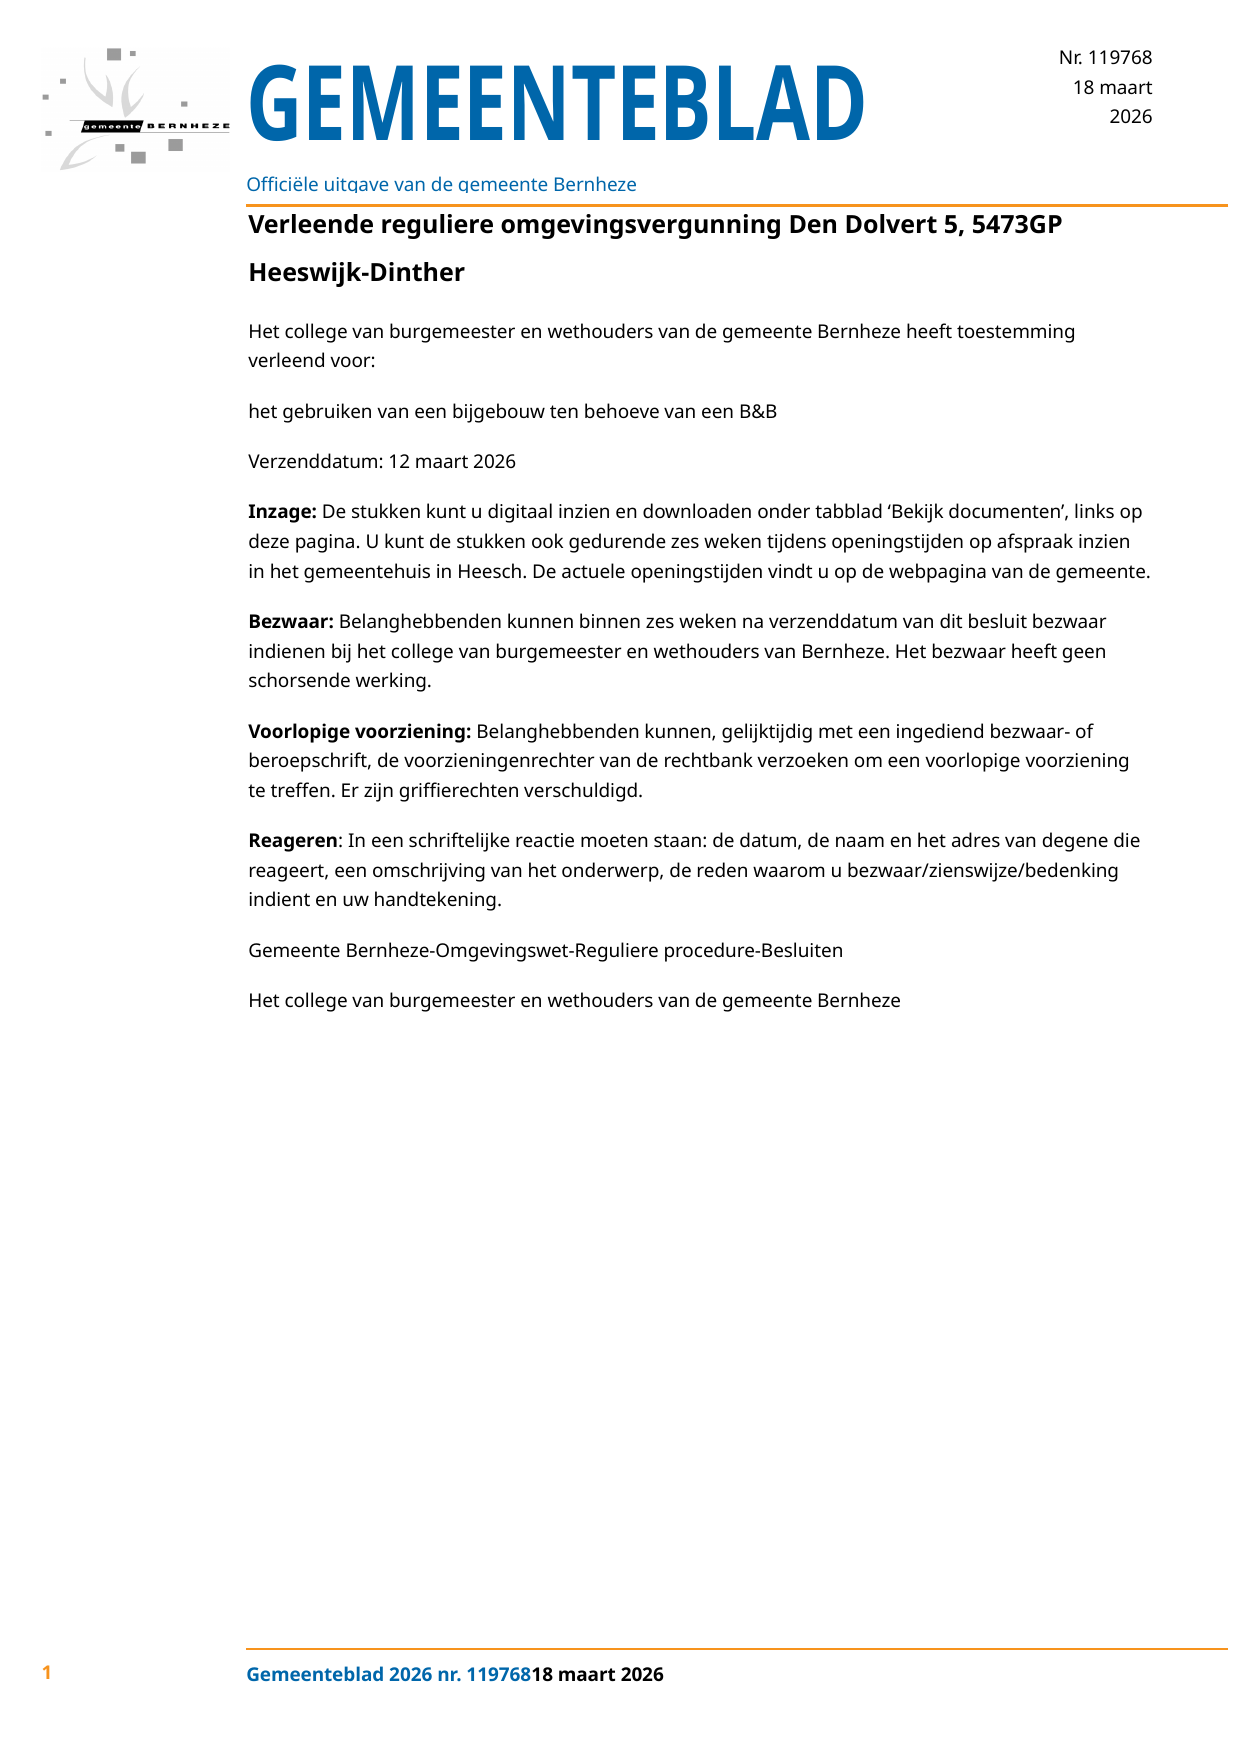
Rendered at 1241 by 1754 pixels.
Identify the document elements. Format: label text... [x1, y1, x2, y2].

text Verleende reguliere omgevingsvergunning Den Dolvert 5, 5473GP Heeswijk-Dinther [248, 207, 1152, 288]
text Het college van burgemeester en wethouders van de gemeente Bernheze heeft toestemming verleend voor: [248, 318, 1152, 373]
text het gebruiken van een bijgebouw ten behoeve van een B&B [248, 398, 1152, 424]
text Gemeente Bernheze-Omgevingswet-Reguliere procedure-Besluiten [248, 937, 1152, 963]
text Voorlopige voorziening: Belanghebbenden kunnen, gelijktijdig met een ingediend bezwaar- of beroepschrift, de voorzieningenrechter van de rechtbank verzoeken om een voorlopige voorziening te treffen. Er zijn griffierechten verschuldigd. [248, 718, 1152, 803]
text Het college van burgemeester en wethouders van de gemeente Bernheze [248, 987, 1152, 1013]
text Reageren: In een schriftelijke reactie moeten staan: de datum, de naam en het adres van degene die reageert, een omschrijving van het onderwerp, de reden waarom u bezwaar/zienswijze/bedenking indient en uw handtekening. [248, 827, 1152, 912]
picture [41, 47, 231, 172]
text Inzage: De stukken kunt u digitaal inzien en downloaden onder tabblad ‘Bekijk documenten’, links op deze pagina. U kunt de stukken ook gedurende zes weken tijdens openingstijden op afspraak inzien in het gemeentehuis in Heesch. De actuele openingstijden vindt u op de webpagina van de gemeente. [248, 499, 1152, 584]
text Bezwaar: Belanghebbenden kunnen binnen zes weken na verzenddatum van dit besluit bezwaar indienen bij het college van burgemeester en wethouders van Bernheze. Het bezwaar heeft geen schorsende werking. [248, 608, 1152, 693]
text Verzenddatum: 12 maart 2026 [248, 448, 1152, 474]
